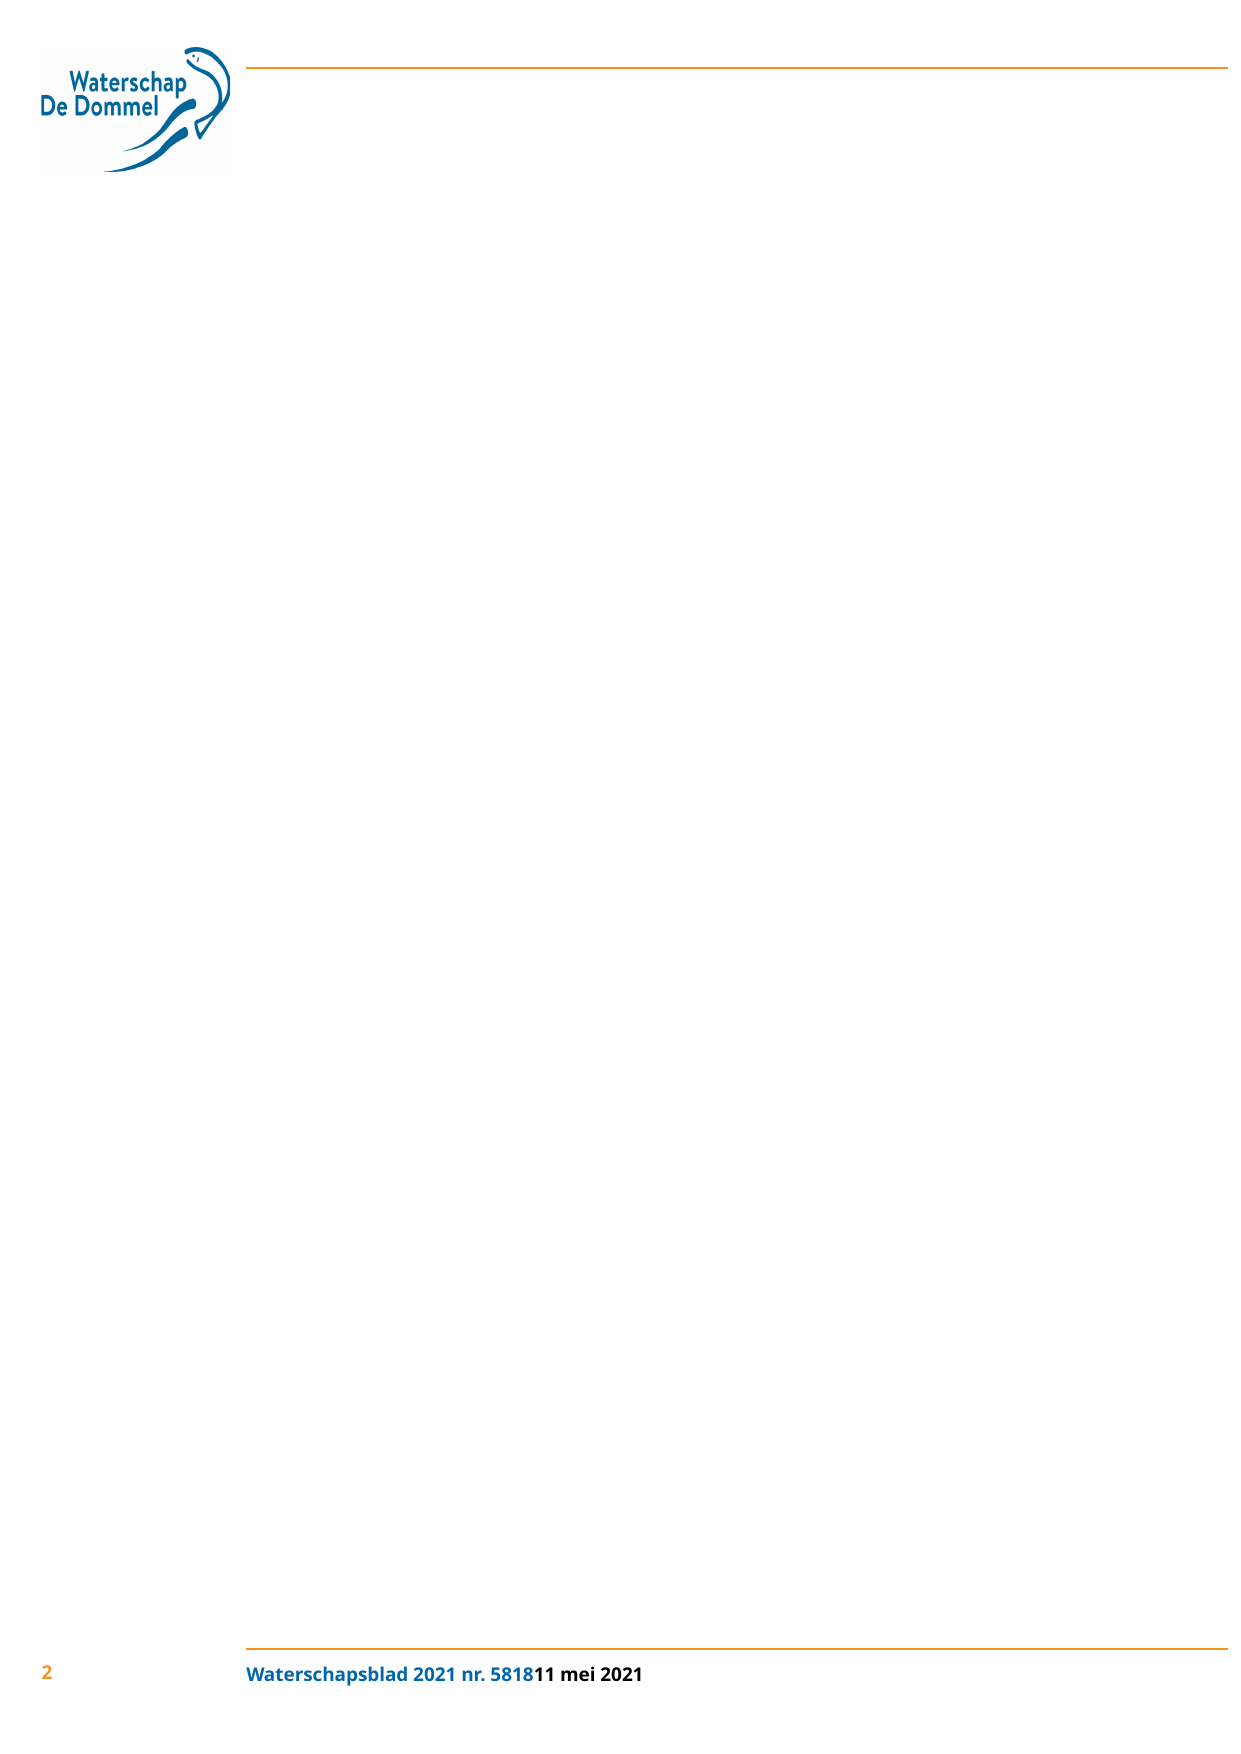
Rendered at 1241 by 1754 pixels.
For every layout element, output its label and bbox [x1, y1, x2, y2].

picture [41, 47, 231, 172]
picture [204, 47, 231, 76]
picture [45, 99, 51, 111]
picture [198, 118, 210, 131]
